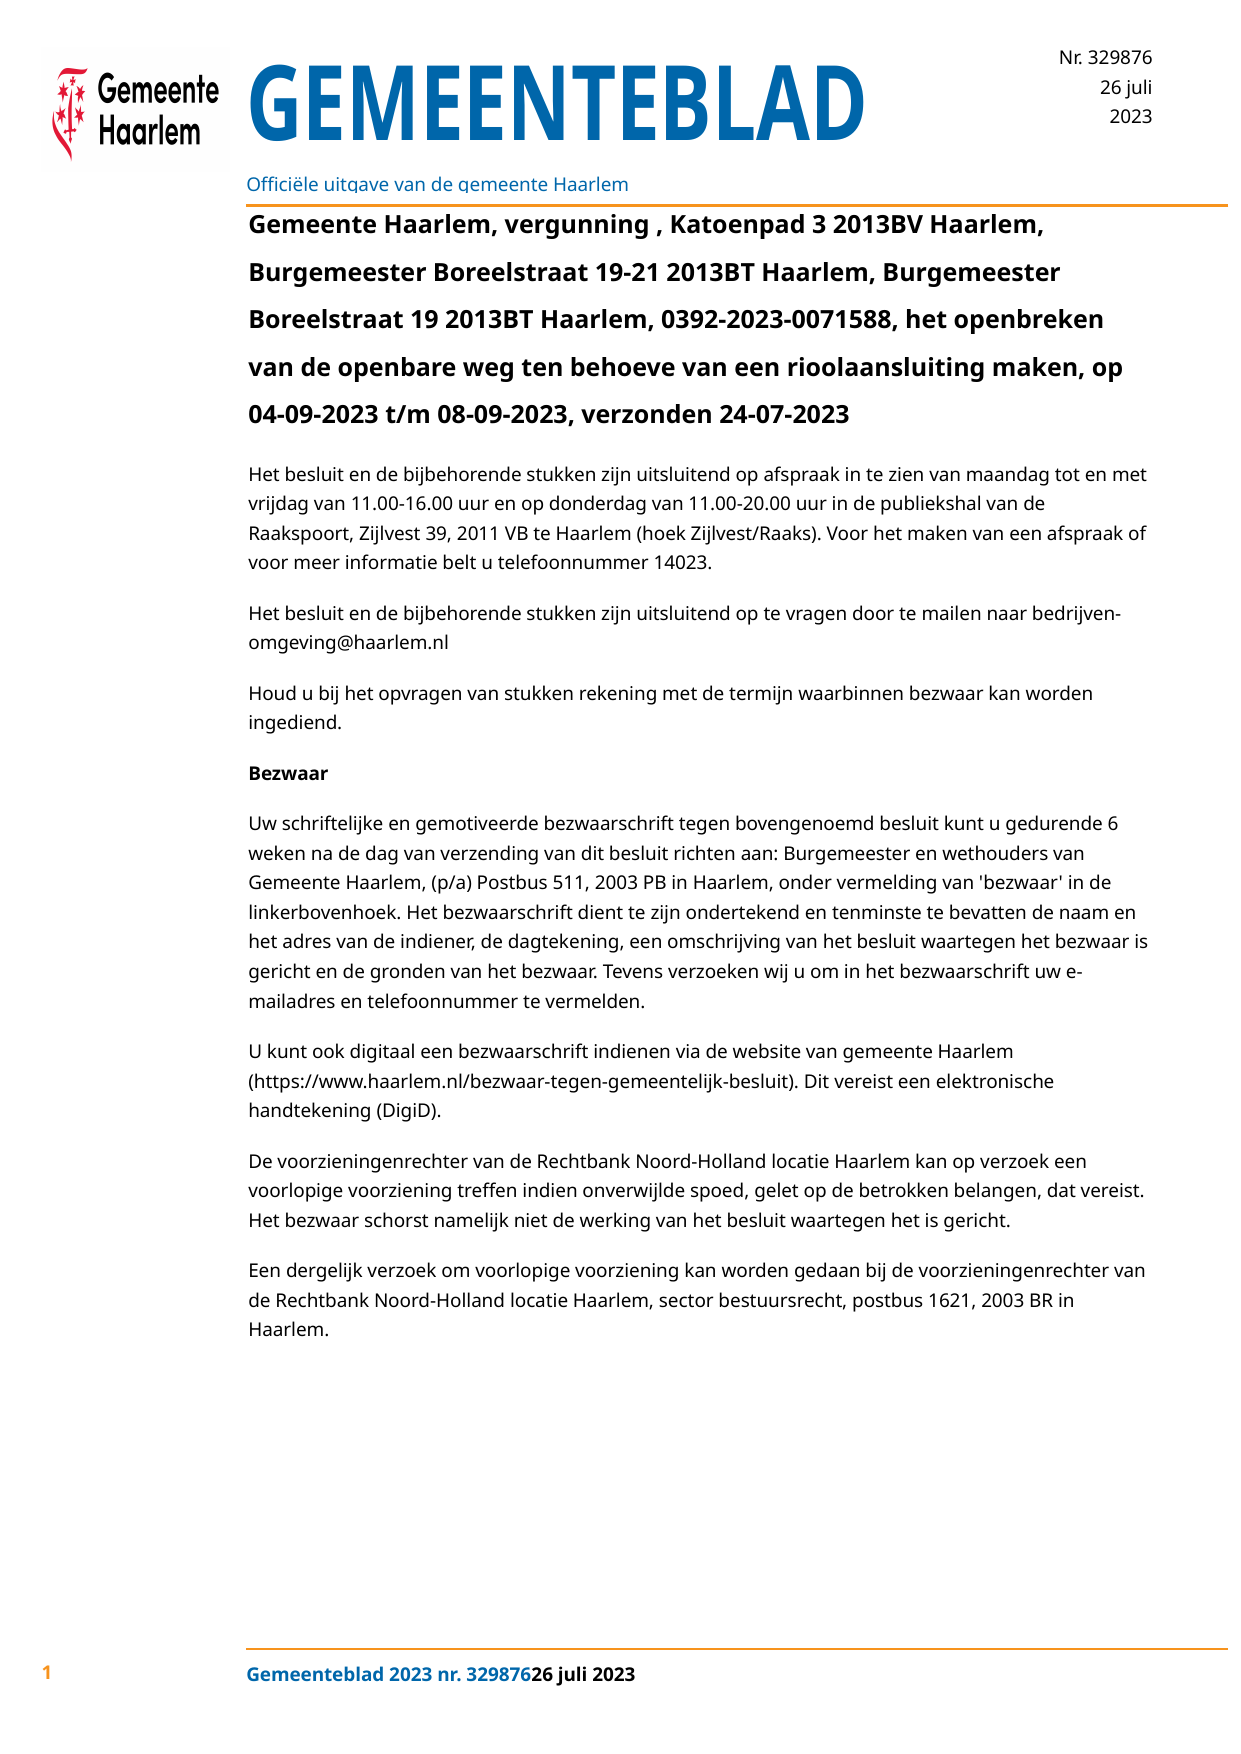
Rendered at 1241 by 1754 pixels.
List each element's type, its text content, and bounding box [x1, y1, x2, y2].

text Het besluit en de bijbehorende stukken zijn uitsluitend op te vragen door te mailen naar bedrijven-omgeving@haarlem.nl [248, 600, 1152, 655]
text U kunt ook digitaal een bezwaarschrift indienen via de website van gemeente Haarlem (https://www.haarlem.nl/bezwaar-tegen-gemeentelijk-besluit). Dit vereist een elektronische handtekening (DigiD). [248, 1038, 1152, 1123]
text Houd u bij het opvragen van stukken rekening met de termijn waarbinnen bezwaar kan worden ingediend. [248, 680, 1152, 735]
text Bezwaar [248, 760, 1152, 786]
text Het besluit en de bijbehorende stukken zijn uitsluitend op afspraak in te zien van maandag tot en met vrijdag van 11.00-16.00 uur en op donderdag van 11.00-20.00 uur in de publiekshal van de Raakspoort, Zijlvest 39, 2011 VB te Haarlem (hoek Zijlvest/Raaks). Voor het maken van een afspraak of voor meer informatie belt u telefoonnummer 14023. [248, 461, 1152, 575]
text De voorzieningenrechter van de Rechtbank Noord-Holland locatie Haarlem kan op verzoek een voorlopige voorziening treffen indien onverwijlde spoed, gelet op de betrokken belangen, dat vereist. Het bezwaar schorst namelijk niet de werking van het besluit waartegen het is gericht. [248, 1148, 1152, 1233]
text Gemeente Haarlem, vergunning , Katoenpad 3 2013BV Haarlem, Burgemeester Boreelstraat 19-21 2013BT Haarlem, Burgemeester Boreelstraat 19 2013BT Haarlem, 0392-2023-0071588, het openbreken van de openbare weg ten behoeve van een rioolaansluiting maken, op 04-09-2023 t/m 08-09-2023, verzonden 24-07-2023 [248, 207, 1152, 431]
picture [41, 47, 231, 172]
text Uw schriftelijke en gemotiveerde bezwaarschrift tegen bovengenoemd besluit kunt u gedurende 6 weken na de dag van verzending van dit besluit richten aan: Burgemeester en wethouders van Gemeente Haarlem, (p/a) Postbus 511, 2003 PB in Haarlem, onder vermelding van 'bezwaar' in de linkerbovenhoek. Het bezwaarschrift dient te zijn ondertekend en tenminste te bevatten de naam en het adres van de indiener, de dagtekening, een omschrijving van het besluit waartegen het bezwaar is gericht en de gronden van het bezwaar. Tevens verzoeken wij u om in het bezwaarschrift uw e-mailadres en telefoonnummer te vermelden. [248, 810, 1152, 1013]
text Een dergelijk verzoek om voorlopige voorziening kan worden gedaan bij de voorzieningenrechter van de Rechtbank Noord-Holland locatie Haarlem, sector bestuursrecht, postbus 1621, 2003 BR in Haarlem. [248, 1257, 1152, 1342]
